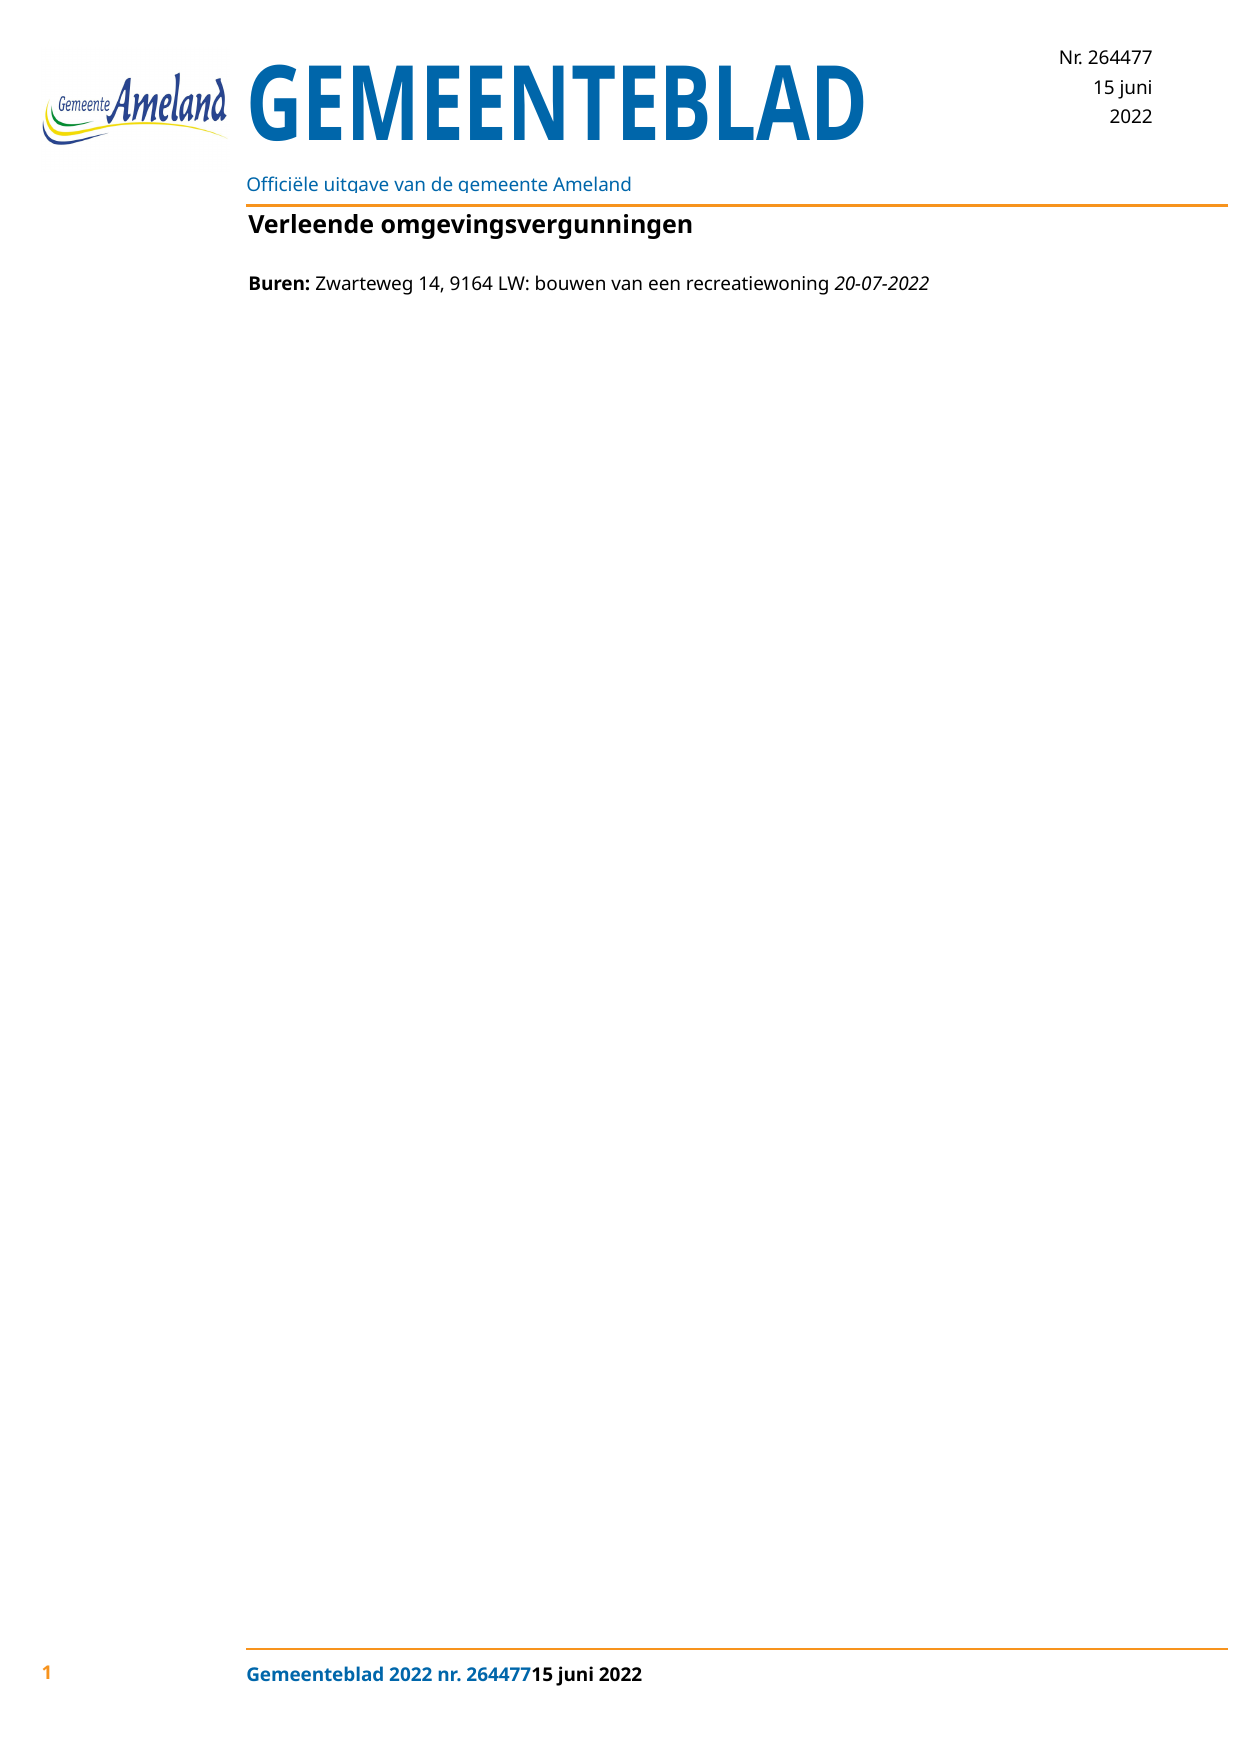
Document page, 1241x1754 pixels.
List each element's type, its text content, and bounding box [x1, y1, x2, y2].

text Verleende omgevingsvergunningen [248, 207, 1152, 241]
text Buren: Zwarteweg 14, 9164 LW: bouwen van een recreatiewoning 20-07-2022 [248, 270, 1152, 296]
picture [41, 47, 231, 172]
